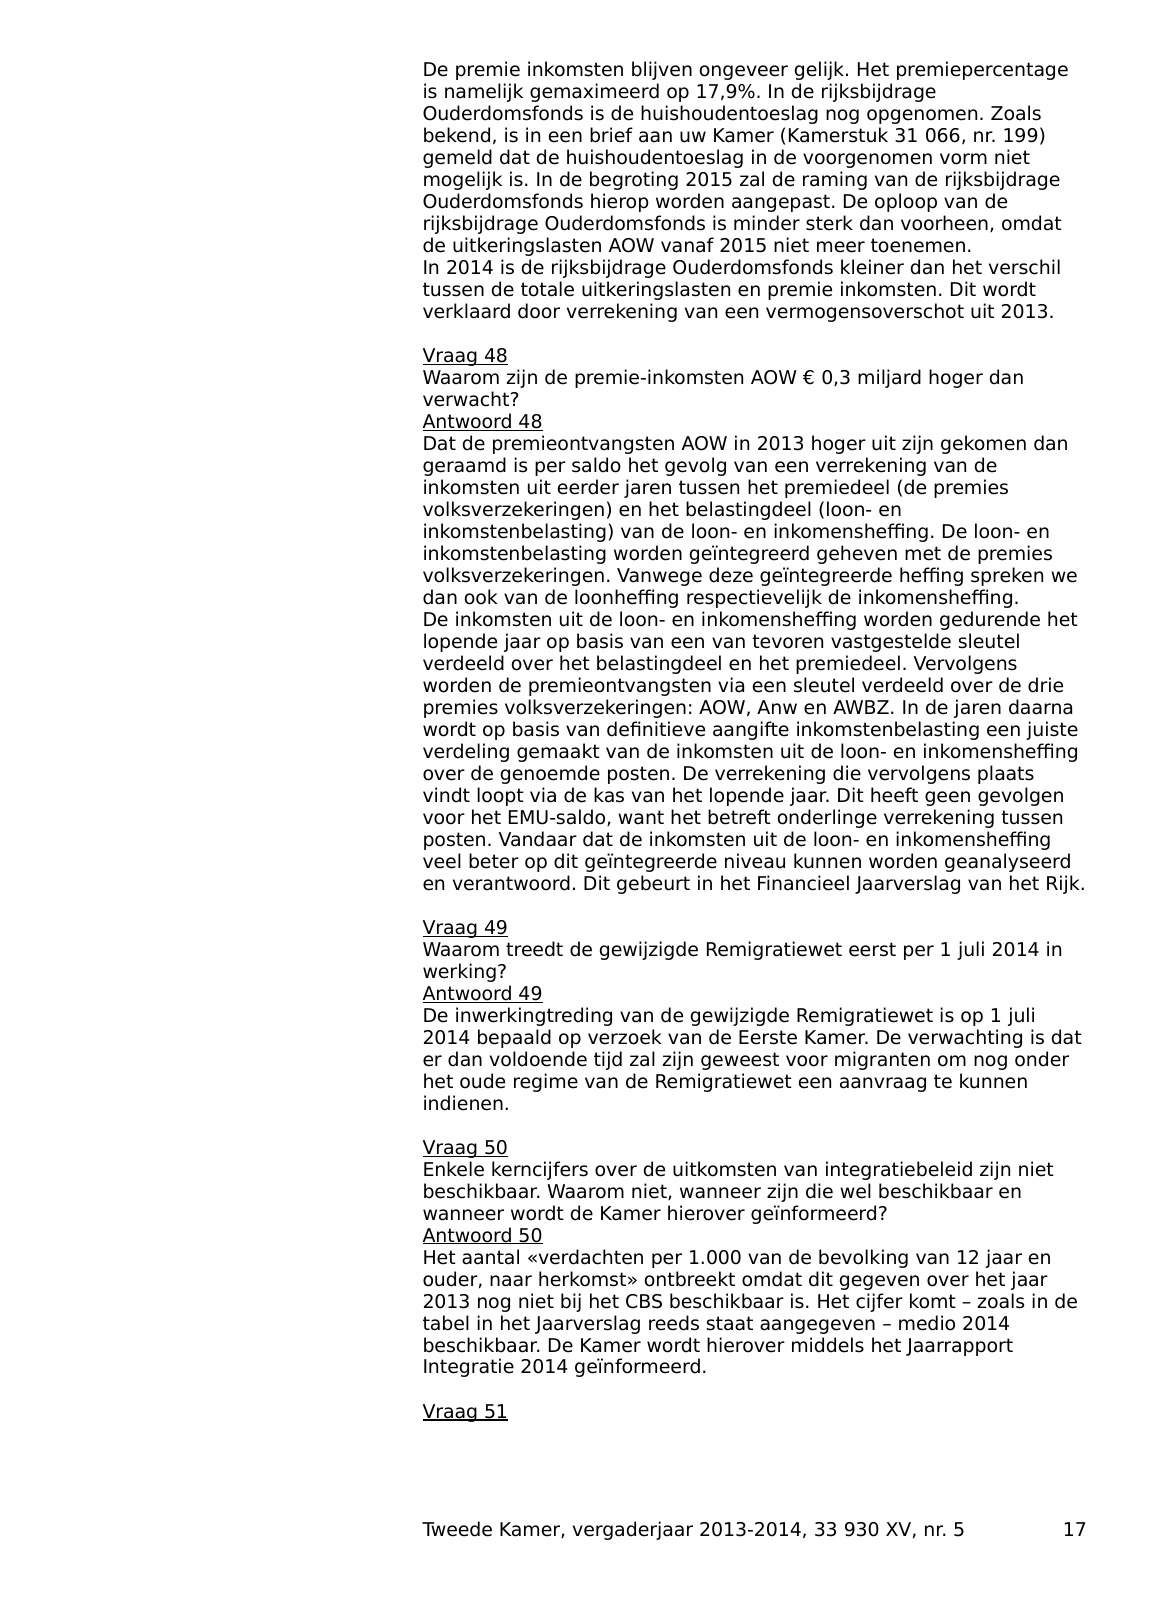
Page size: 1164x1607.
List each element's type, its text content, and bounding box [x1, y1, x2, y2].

text Vraag 48 [422, 345, 1087, 367]
text Waarom zijn de premie-inkomsten AOW € 0,3 miljard hoger dan verwacht? [422, 367, 1087, 411]
text Antwoord 49 [422, 983, 1087, 1004]
text Waarom treedt de gewijzigde Remigratiewet eerst per 1 juli 2014 in werking? [422, 939, 1087, 983]
text Enkele kerncijfers over de uitkomsten van integratiebeleid zijn niet beschikbaar. Waarom niet, wanneer zijn die wel beschikbaar en wanneer wordt de Kamer hierover geïnformeerd? [422, 1159, 1087, 1224]
text In 2014 is de rijksbijdrage Ouderdomsfonds kleiner dan het verschil tussen de totale uitkeringslasten en premie inkomsten. Dit wordt verklaard door verrekening van een vermogensoverschot uit 2013. [422, 257, 1087, 323]
text De inkomsten uit de loon- en inkomensheffing worden gedurende het lopende jaar op basis van een van tevoren vastgestelde sleutel verdeeld over het belastingdeel en het premiedeel. Vervolgens worden de premieontvangsten via een sleutel verdeeld over de drie premies volksverzekeringen: AOW, Anw en AWBZ. In de jaren daarna wordt op basis van definitieve aangifte inkomstenbelasting een juiste verdeling gemaakt van de inkomsten uit de loon- en inkomensheffing over de genoemde posten. De verrekening die vervolgens plaats vindt loopt via de kas van het lopende jaar. Dit heeft geen gevolgen voor het EMU-saldo, want het betreft onderlinge verrekening tussen posten. Vandaar dat de inkomsten uit de loon- en inkomensheffing veel beter op dit geïntegreerde niveau kunnen worden geanalyseerd en verantwoord. Dit gebeurt in het Financieel Jaarverslag van het Rijk. [422, 609, 1087, 894]
text Vraag 51 [422, 1401, 1087, 1423]
text Antwoord 50 [422, 1224, 1087, 1247]
text Vraag 49 [422, 917, 1087, 939]
text Dat de premieontvangsten AOW in 2013 hoger uit zijn gekomen dan geraamd is per saldo het gevolg van een verrekening van de inkomsten uit eerder jaren tussen het premiedeel (de premies volksverzekeringen) en het belastingdeel (loon- en inkomstenbelasting) van de loon- en inkomensheffing. De loon- en inkomstenbelasting worden geïntegreerd geheven met de premies volksverzekeringen. Vanwege deze geïntegreerde heffing spreken we dan ook van de loonheffing respectievelijk de inkomensheffing. [422, 433, 1087, 609]
text Antwoord 48 [422, 411, 1087, 433]
text Het aantal «verdachten per 1.000 van de bevolking van 12 jaar en ouder, naar herkomst» ontbreekt omdat dit gegeven over het jaar 2013 nog niet bij het CBS beschikbaar is. Het cijfer komt – zoals in de tabel in het Jaarverslag reeds staat aangegeven – medio 2014 beschikbaar. De Kamer wordt hierover middels het Jaarrapport Integratie 2014 geïnformeerd. [422, 1247, 1087, 1378]
text De premie inkomsten blijven ongeveer gelijk. Het premiepercentage is namelijk gemaximeerd op 17,9%. In de rijksbijdrage Ouderdomsfonds is de huishoudentoeslag nog opgenomen. Zoals bekend, is in een brief aan uw Kamer (Kamerstuk 31 066, nr. 199) gemeld dat de huishoudentoeslag in de voorgenomen vorm niet mogelijk is. In de begroting 2015 zal de raming van de rijksbijdrage Ouderdomsfonds hierop worden aangepast. De oploop van de rijksbijdrage Ouderdomsfonds is minder sterk dan voorheen, omdat de uitkeringslasten AOW vanaf 2015 niet meer toenemen. [422, 59, 1087, 257]
text De inwerkingtreding van de gewijzigde Remigratiewet is op 1 juli 2014 bepaald op verzoek van de Eerste Kamer. De verwachting is dat er dan voldoende tijd zal zijn geweest voor migranten om nog onder het oude regime van de Remigratiewet een aanvraag te kunnen indienen. [422, 1004, 1087, 1114]
text Vraag 50 [422, 1137, 1087, 1159]
